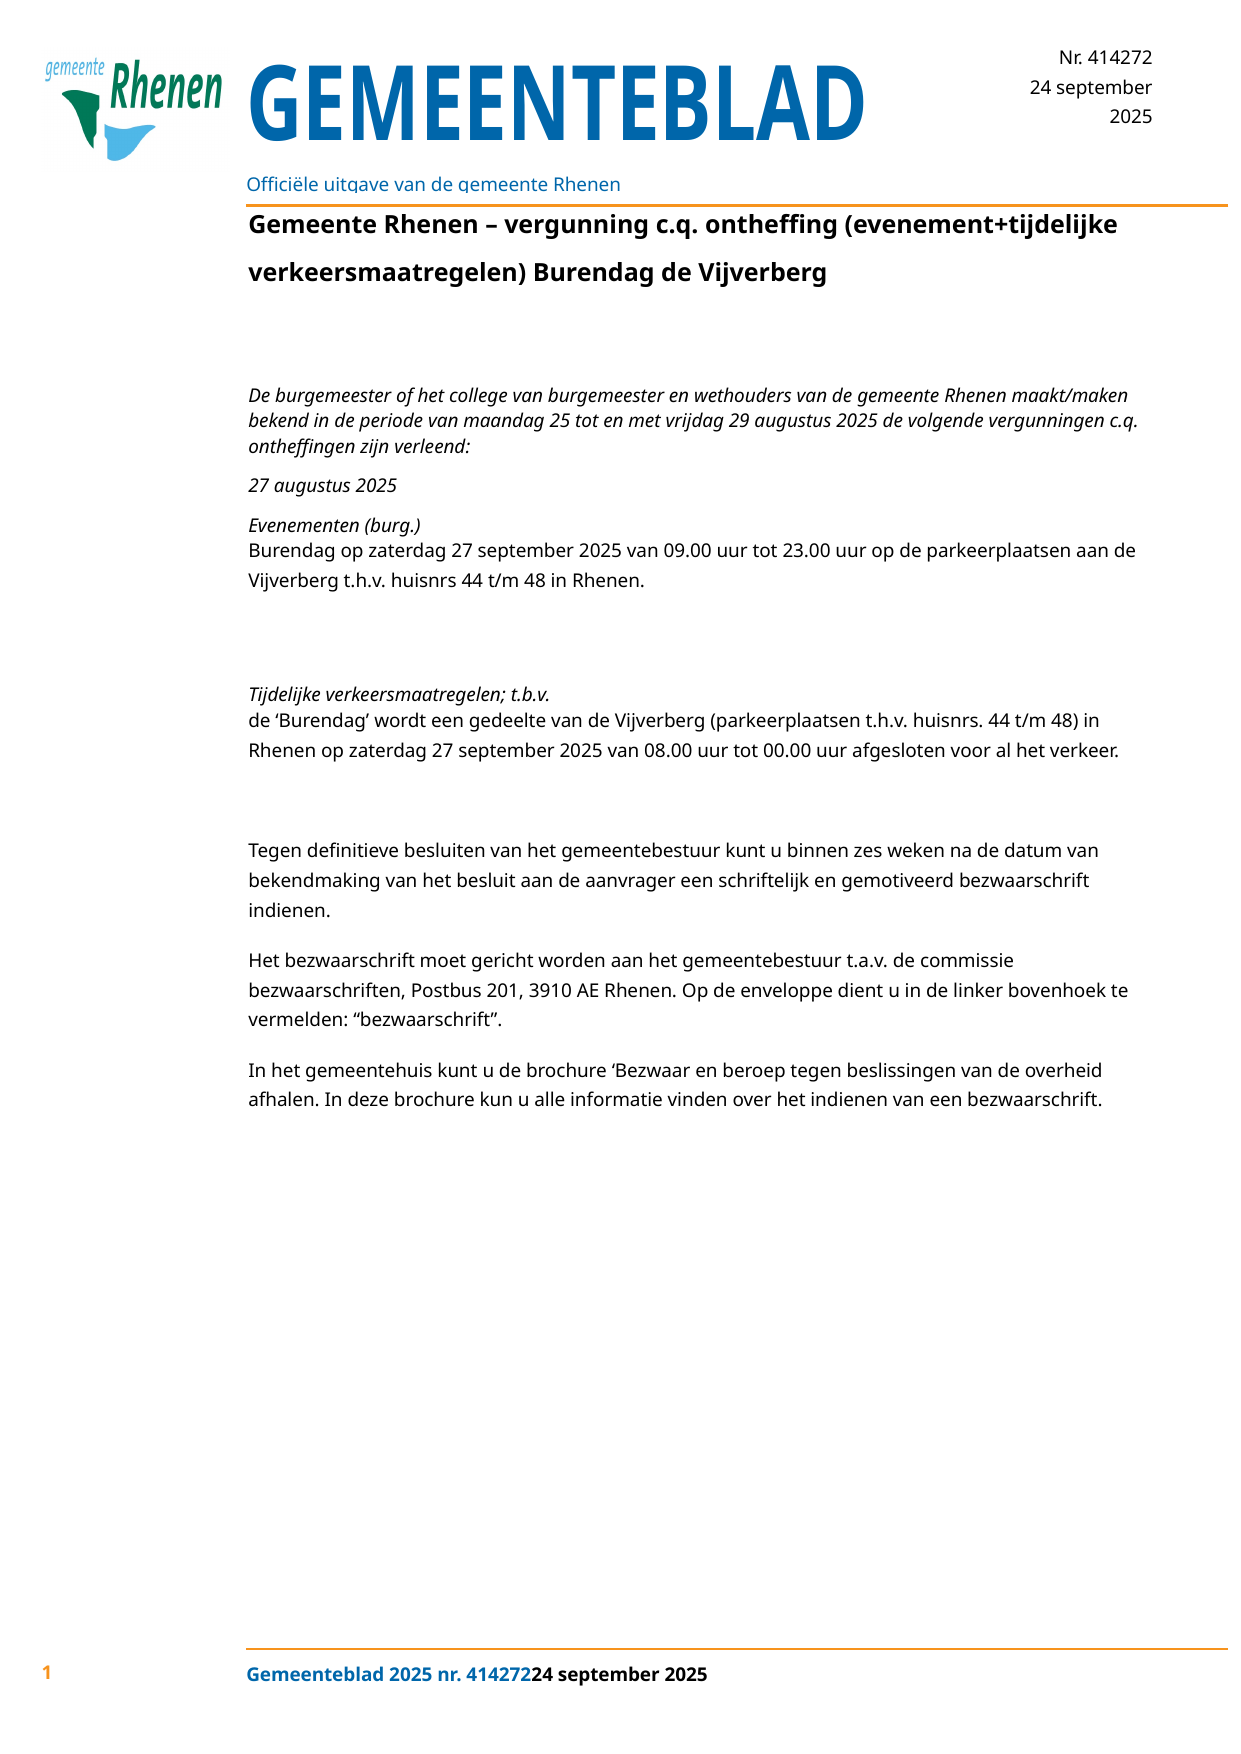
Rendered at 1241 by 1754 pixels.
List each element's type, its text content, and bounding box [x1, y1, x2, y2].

text 27 augustus 2025 [248, 473, 1152, 498]
text Tijdelijke verkeersmaatregelen; t.b.v. [248, 682, 1152, 707]
text In het gemeentehuis kunt u de brochure ‘Bezwaar en beroep tegen beslissingen van de overheid afhalen. In deze brochure kun u alle informatie vinden over het indienen van een bezwaarschrift. [248, 1057, 1152, 1112]
text Burendag op zaterdag 27 september 2025 van 09.00 uur tot 23.00 uur op de parkeerplaatsen aan de Vijverberg t.h.v. huisnrs 44 t/m 48 in Rhenen. [248, 538, 1152, 593]
text Evenementen (burg.) [248, 512, 1152, 538]
text De burgemeester of het college van burgemeester en wethouders van de gemeente Rhenen maakt/maken bekend in de periode van maandag 25 tot en met vrijdag 29 augustus 2025 de volgende vergunningen c.q. ontheffingen zijn verleend: [248, 382, 1152, 459]
text Tegen definitieve besluiten van het gemeentebestuur kunt u binnen zes weken na de datum van bekendmaking van het besluit aan de aanvrager een schriftelijk en gemotiveerd bezwaarschrift indienen. [248, 838, 1152, 923]
text Gemeente Rhenen – vergunning c.q. ontheffing (evenement+tijdelijke verkeersmaatregelen) Burendag de Vijverberg [248, 207, 1152, 288]
text Het bezwaarschrift moet gericht worden aan het gemeentebestuur t.a.v. de commissie bezwaarschriften, Postbus 201, 3910 AE Rhenen. Op de enveloppe dient u in de linker bovenhoek te vermelden: “bezwaarschrift”. [248, 947, 1152, 1032]
text de ‘Burendag’ wordt een gedeelte van de Vijverberg (parkeerplaatsen t.h.v. huisnrs. 44 t/m 48) in Rhenen op zaterdag 27 september 2025 van 08.00 uur tot 00.00 uur afgesloten voor al het verkeer. [248, 707, 1152, 763]
picture [41, 47, 231, 172]
